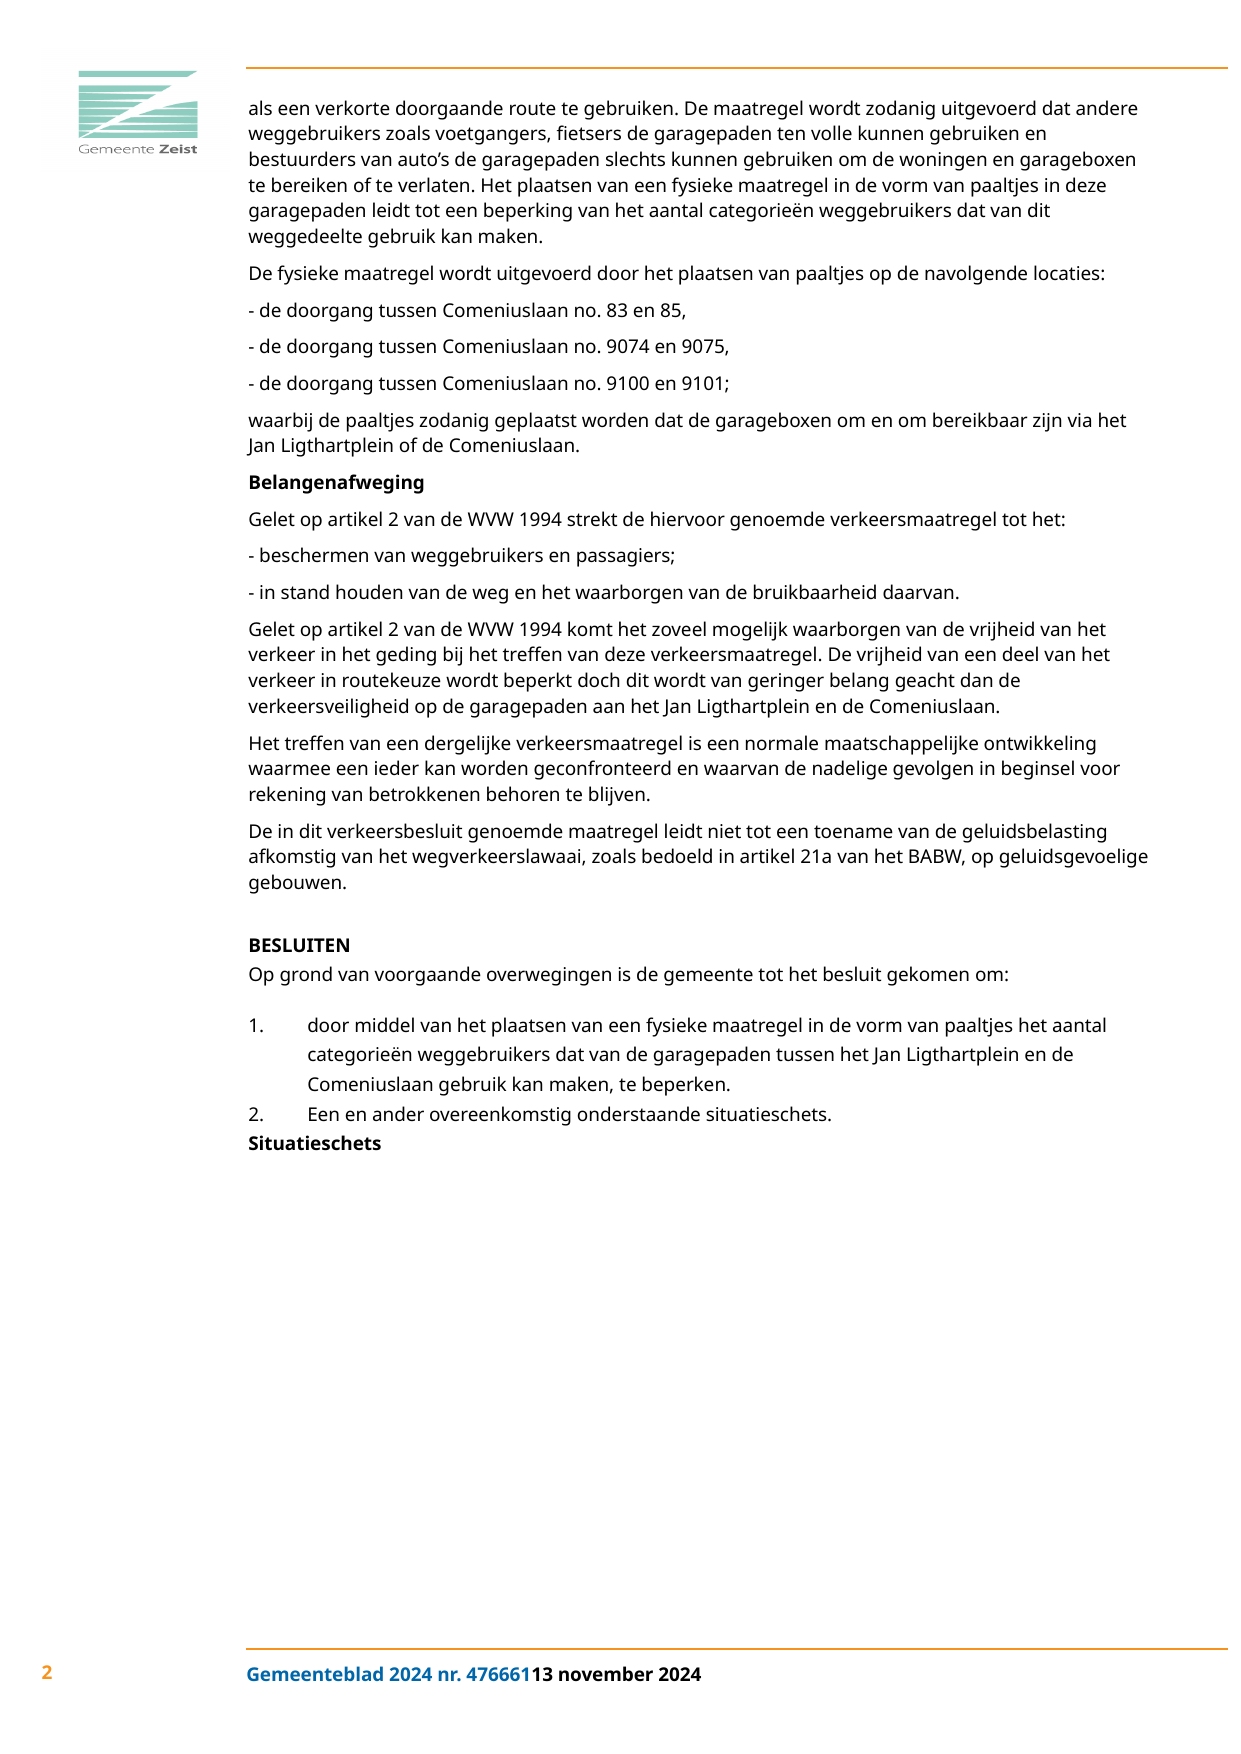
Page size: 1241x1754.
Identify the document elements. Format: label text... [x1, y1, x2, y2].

text De fysieke maatregel wordt uitgevoerd door het plaatsen van paaltjes op de navolgende locaties: [248, 260, 1152, 286]
text De in dit verkeersbesluit genoemde maatregel leidt niet tot een toename van de geluidsbelasting afkomstig van het wegverkeerslawaai, zoals bedoeld in artikel 21a van het BABW, op geluidsgevoelige gebouwen. [248, 818, 1152, 895]
text Situatieschets [248, 1130, 1152, 1156]
text Gelet op artikel 2 van de WVW 1994 komt het zoveel mogelijk waarborgen van de vrijheid van het verkeer in het geding bij het treffen van deze verkeersmaatregel. De vrijheid van een deel van het verkeer in routekeuze wordt beperkt doch dit wordt van geringer belang geacht dan de verkeersveiligheid op de garagepaden aan het Jan Ligthartplein en de Comeniuslaan. [248, 616, 1152, 719]
list Een en ander overeenkomstig onderstaande situatieschets. [248, 1101, 1152, 1126]
text - beschermen van weggebruikers en passagiers; [248, 542, 1152, 568]
text Gelet op artikel 2 van de WVW 1994 strekt de hiervoor genoemde verkeersmaatregel tot het: [248, 506, 1152, 532]
text BESLUITEN [248, 932, 1152, 958]
text Op grond van voorgaande overwegingen is de gemeente tot het besluit gekomen om: [248, 962, 1152, 987]
text Belangenafweging [248, 469, 1152, 495]
text - de doorgang tussen Comeniuslaan no. 9074 en 9075, [248, 333, 1152, 359]
list door middel van het plaatsen van een fysieke maatregel in de vorm van paaltjes het aantal categorieën weggebruikers dat van de garagepaden tussen het Jan Ligthartplein en de Comeniuslaan gebruik kan maken, te beperken. [248, 1012, 1152, 1097]
text - de doorgang tussen Comeniuslaan no. 83 en 85, [248, 297, 1152, 322]
text - de doorgang tussen Comeniuslaan no. 9100 en 9101; [248, 370, 1152, 396]
text Het treffen van een dergelijke verkeersmaatregel is een normale maatschappelijke ontwikkeling waarmee een ieder kan worden geconfronteerd en waarvan de nadelige gevolgen in beginsel voor rekening van betrokkenen behoren te blijven. [248, 730, 1152, 807]
text - in stand houden van de weg en het waarborgen van de bruikbaarheid daarvan. [248, 579, 1152, 605]
text als een verkorte doorgaande route te gebruiken. De maatregel wordt zodanig uitgevoerd dat andere weggebruikers zoals voetgangers, fietsers de garagepaden ten volle kunnen gebruiken en bestuurders van auto’s de garagepaden slechts kunnen gebruiken om de woningen en garageboxen te bereiken of te verlaten. Het plaatsen van een fysieke maatregel in de vorm van paaltjes in deze garagepaden leidt tot een beperking van het aantal categorieën weggebruikers dat van dit weggedeelte gebruik kan maken. [248, 95, 1152, 249]
text waarbij de paaltjes zodanig geplaatst worden dat de garageboxen om en om bereikbaar zijn via het Jan Ligthartplein of de Comeniuslaan. [248, 407, 1152, 458]
picture [41, 47, 231, 172]
